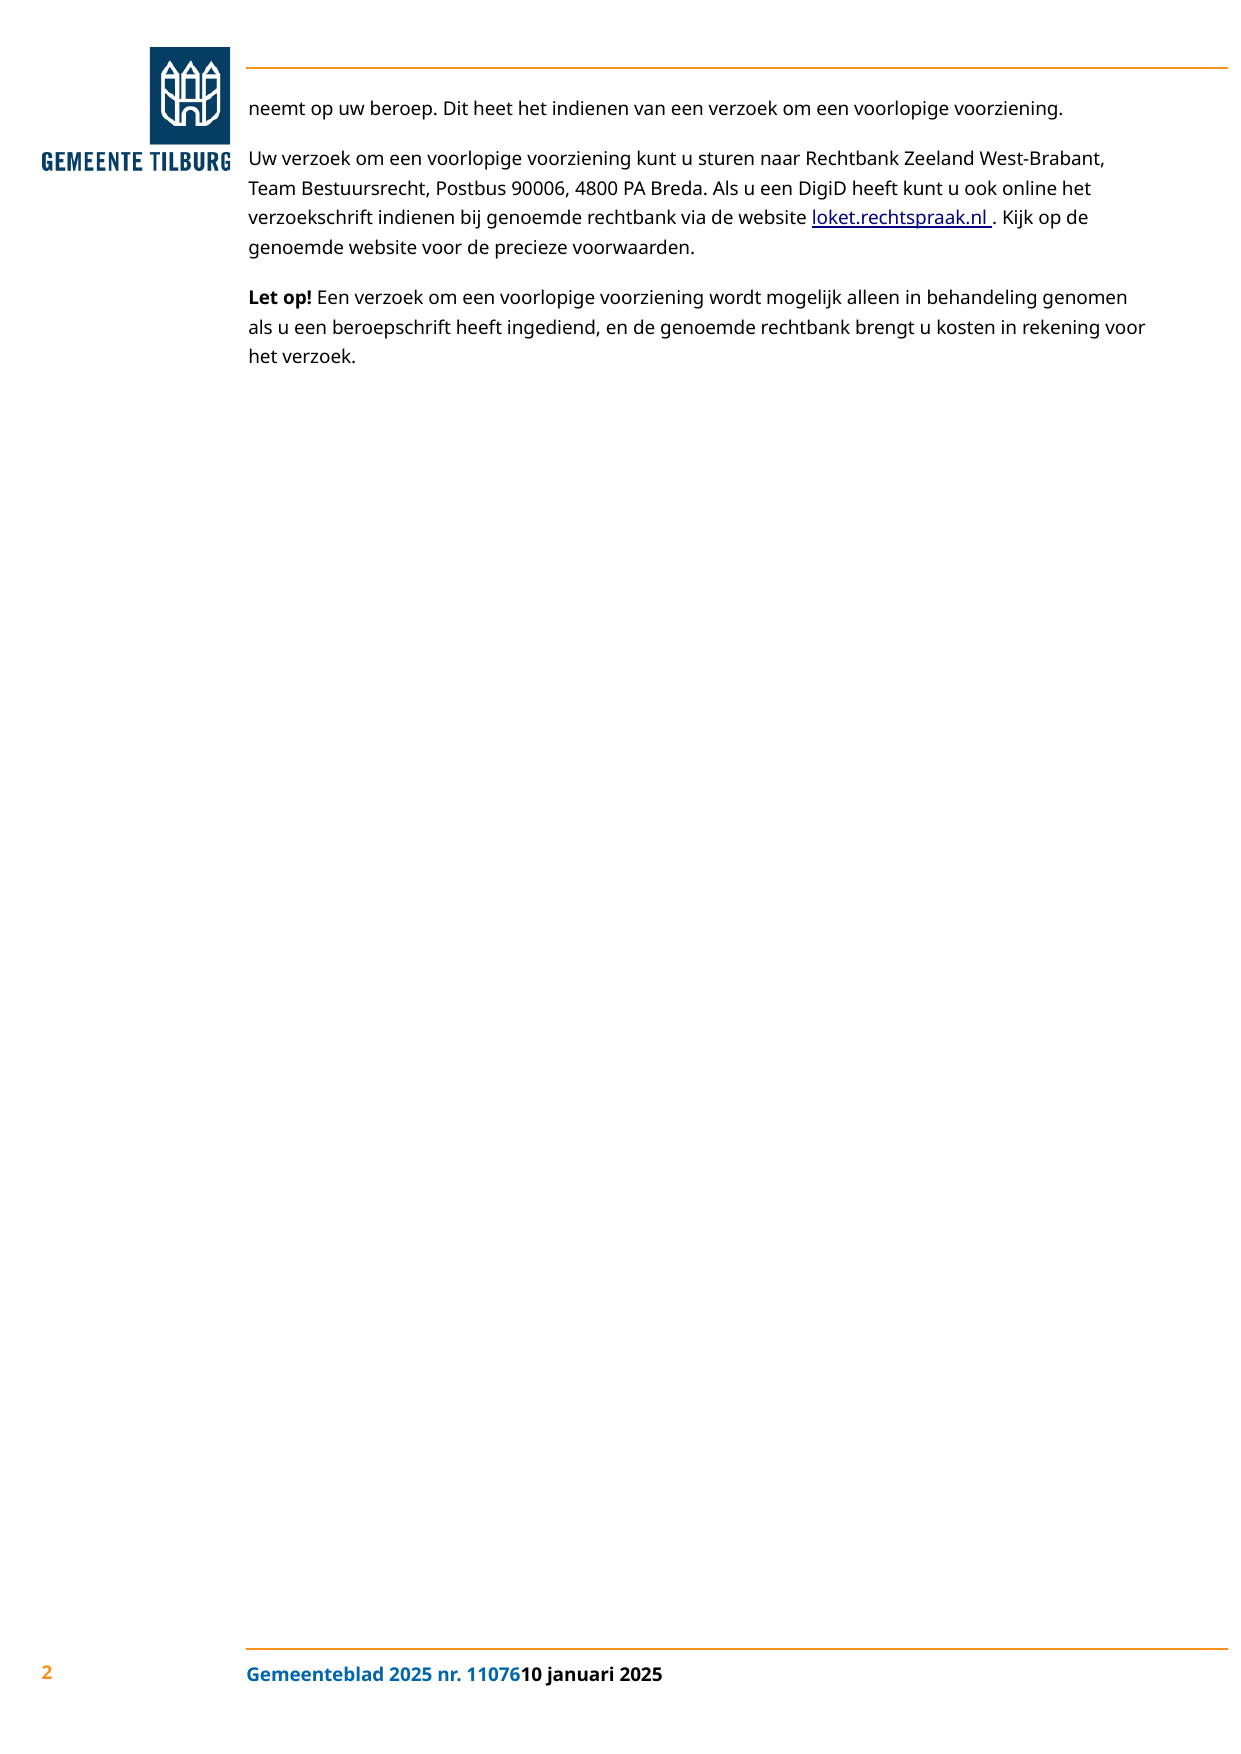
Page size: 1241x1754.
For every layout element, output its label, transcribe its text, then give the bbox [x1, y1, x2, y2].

text Let op! Een verzoek om een voorlopige voorziening wordt mogelijk alleen in behandeling genomen als u een beroepschrift heeft ingediend, en de genoemde rechtbank brengt u kosten in rekening voor het verzoek. [248, 284, 1152, 369]
picture [41, 47, 231, 172]
text Uw verzoek om een voorlopige voorziening kunt u sturen naar Rechtbank Zeeland West-Brabant, Team Bestuursrecht, Postbus 90006, 4800 PA Breda. Als u een DigiD heeft kunt u ook online het verzoekschrift indienen bij genoemde rechtbank via de website loket.rechtspraak.nl . Kijk op de genoemde website voor de precieze voorwaarden. [248, 145, 1152, 260]
text neemt op uw beroep. Dit heet het indienen van een verzoek om een voorlopige voorziening. [248, 95, 1152, 121]
